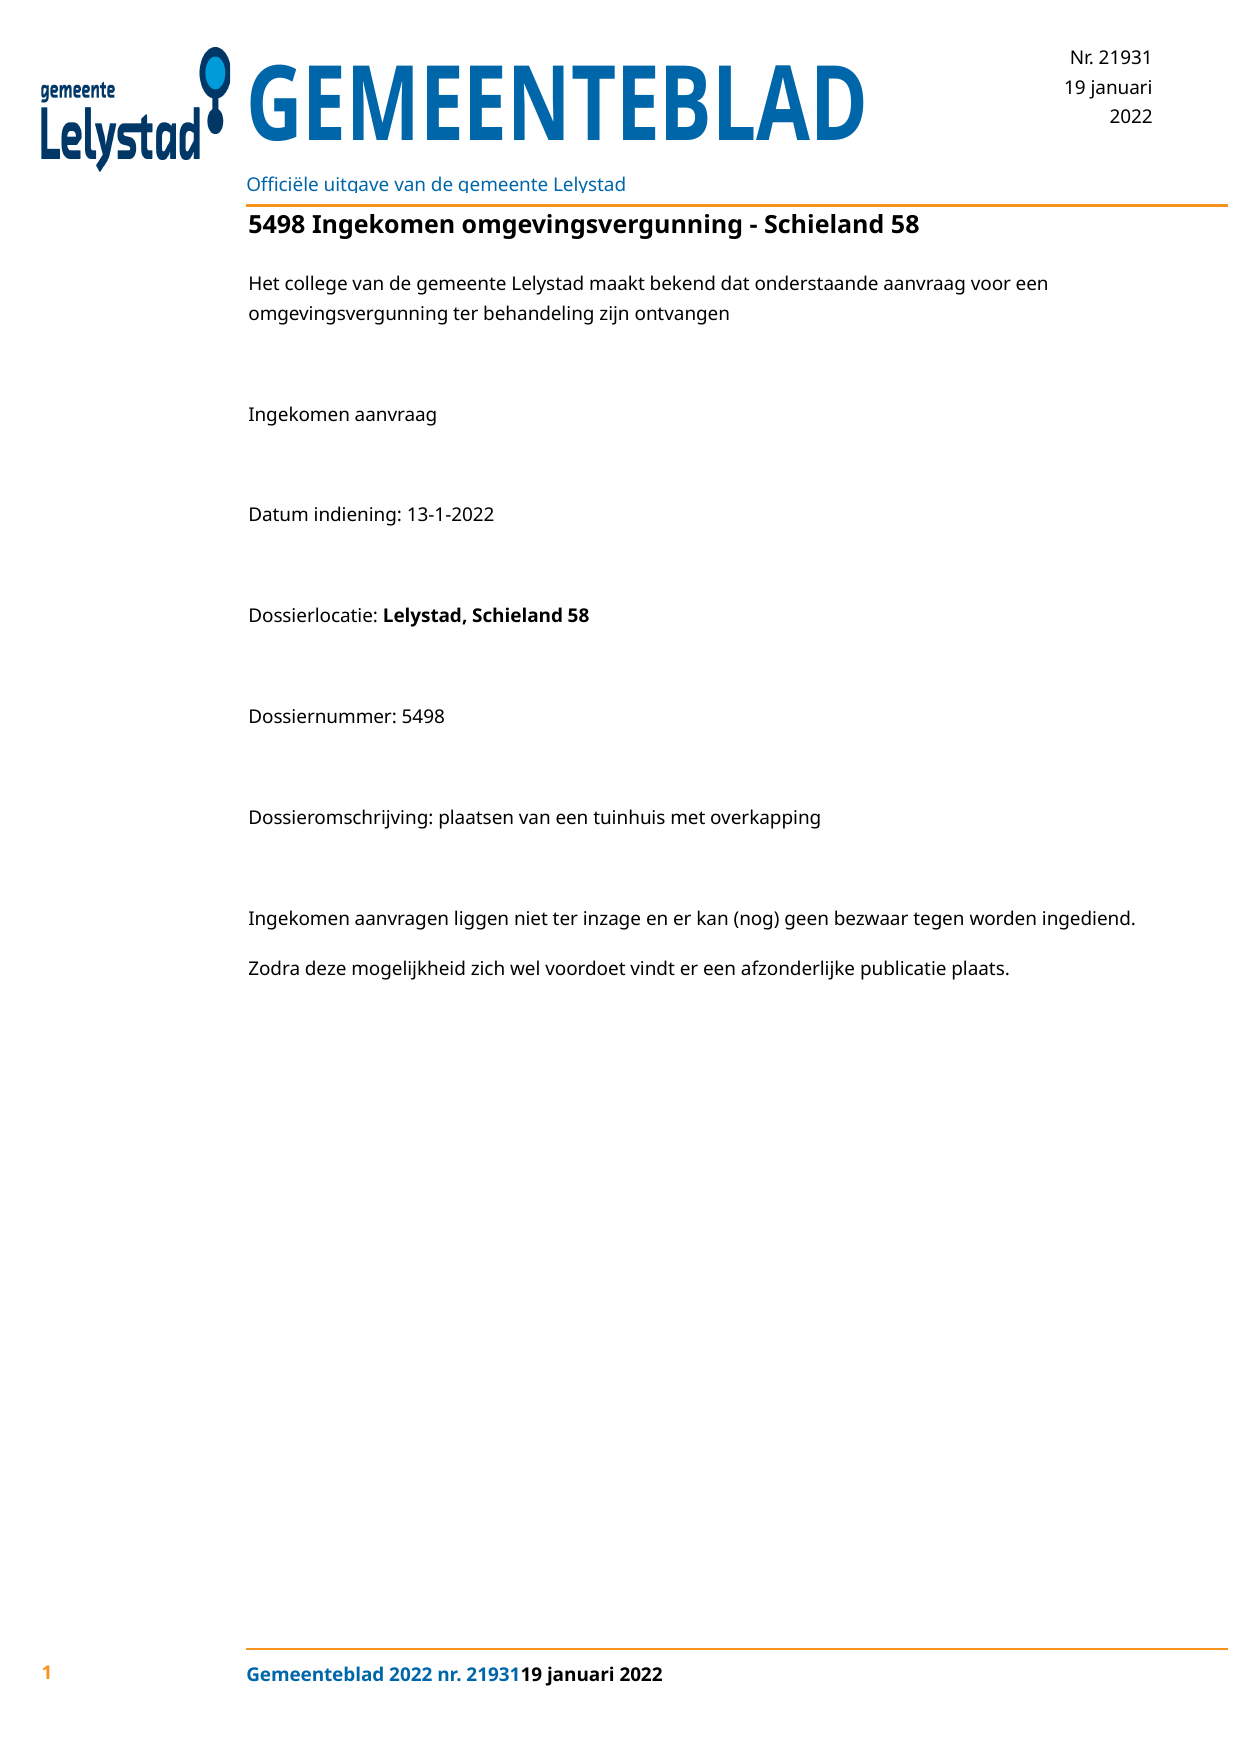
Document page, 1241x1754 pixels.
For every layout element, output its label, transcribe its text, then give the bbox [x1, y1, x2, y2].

text Datum indiening: 13-1-2022 [248, 502, 1152, 527]
picture [41, 47, 231, 172]
text Dossiernummer: 5498 [248, 703, 1152, 729]
text Dossierlocatie: Lelystad, Schieland 58 [248, 602, 1152, 628]
text Het college van de gemeente Lelystad maakt bekend dat onderstaande aanvraag voor een omgevingsvergunning ter behandeling zijn ontvangen [248, 270, 1152, 326]
text Zodra deze mogelijkheid zich wel voordoet vindt er een afzonderlijke publicatie plaats. [248, 955, 1152, 981]
text Ingekomen aanvragen liggen niet ter inzage en er kan (nog) geen bezwaar tegen worden ingediend. [248, 905, 1152, 931]
text Ingekomen aanvraag [248, 401, 1152, 426]
text Dossieromschrijving: plaatsen van een tuinhuis met overkapping [248, 804, 1152, 830]
text 5498 Ingekomen omgevingsvergunning - Schieland 58 [248, 207, 1152, 241]
